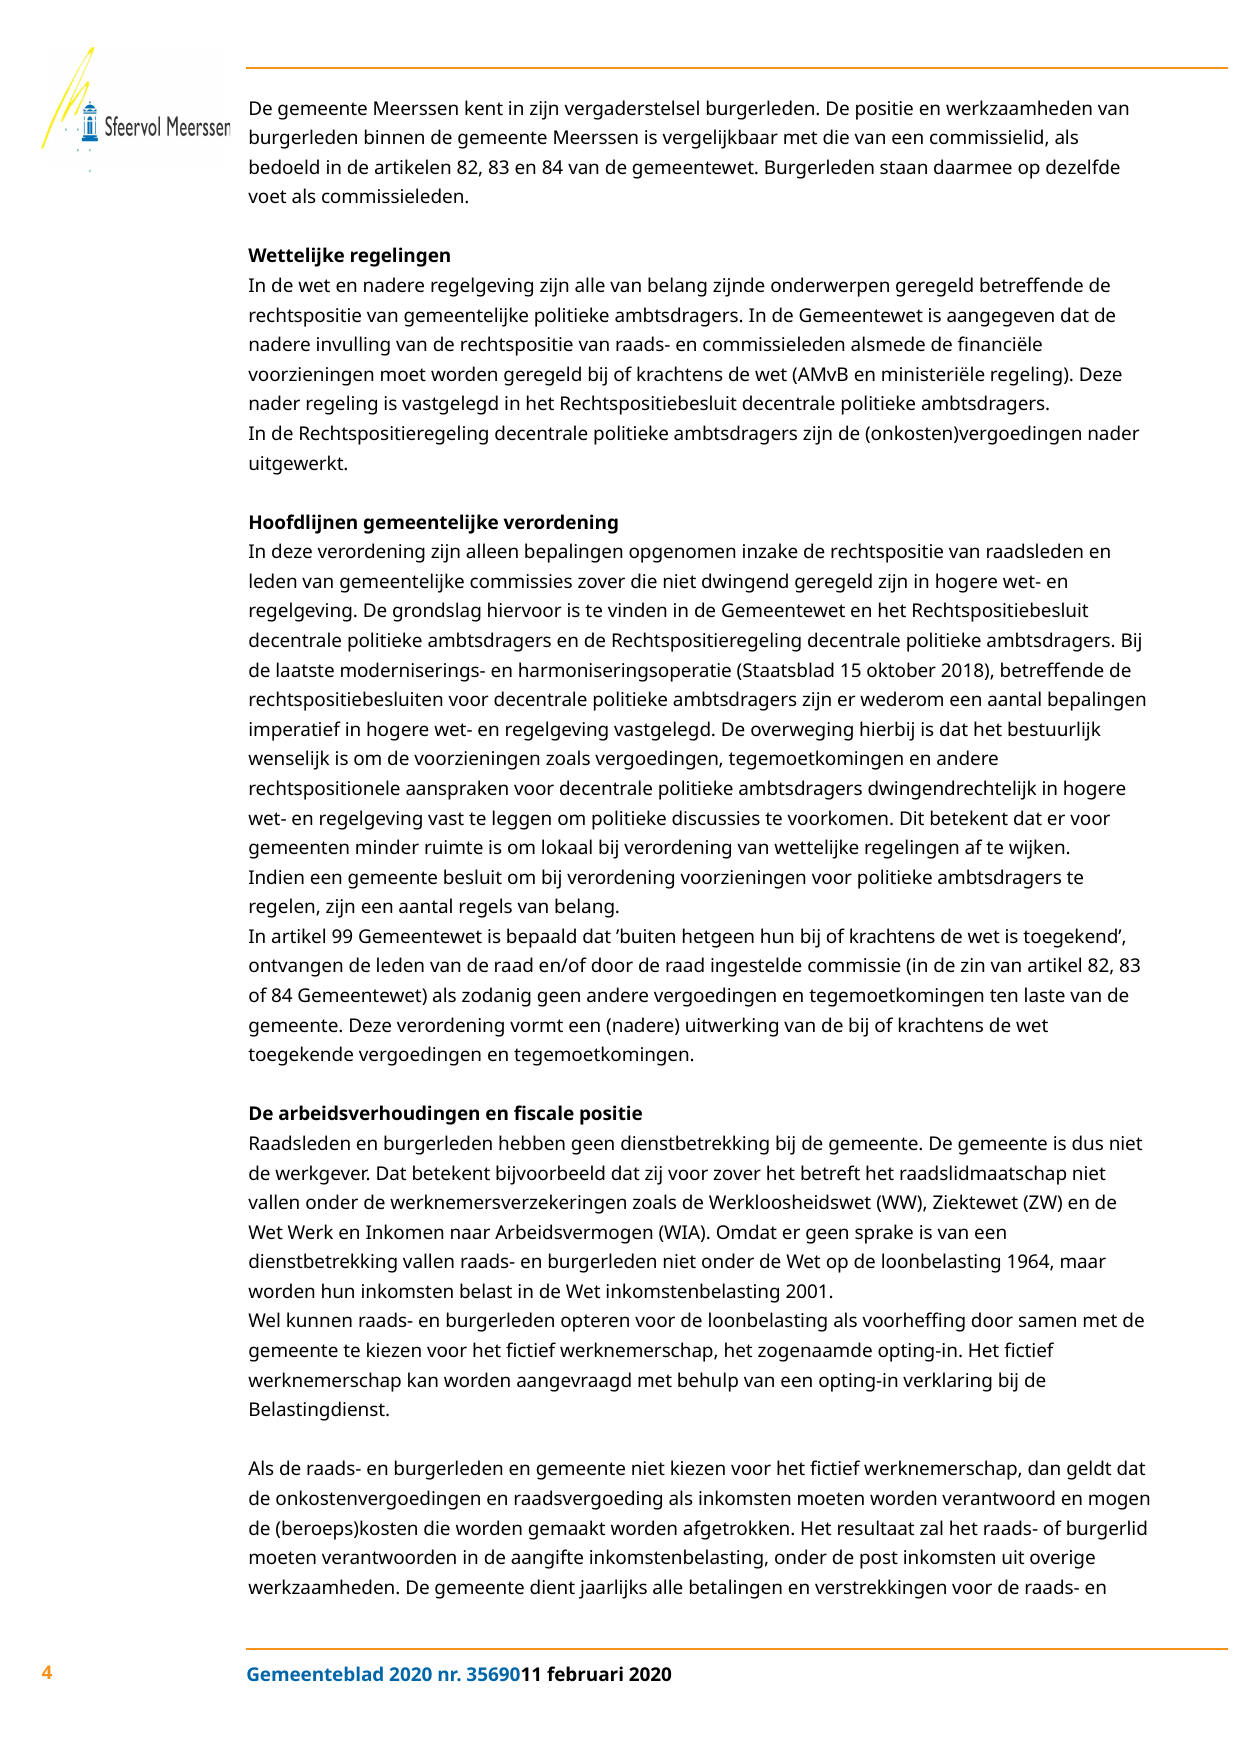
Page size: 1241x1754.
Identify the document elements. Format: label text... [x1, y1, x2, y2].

text De arbeidsverhoudingen en fiscale positie [248, 1101, 1152, 1126]
text In de Rechtspositieregeling decentrale politieke ambtsdragers zijn de (onkosten)vergoedingen nader uitgewerkt. [248, 420, 1152, 476]
text Indien een gemeente besluit om bij verordening voorzieningen voor politieke ambtsdragers te regelen, zijn een aantal regels van belang. [248, 864, 1152, 919]
text De gemeente Meerssen kent in zijn vergaderstelsel burgerleden. De positie en werkzaamheden van burgerleden binnen de gemeente Meerssen is vergelijkbaar met die van een commissielid, als bedoeld in de artikelen 82, 83 en 84 van de gemeentewet. Burgerleden staan daarmee op dezelfde voet als commissieleden. [248, 95, 1152, 209]
text Hoofdlijnen gemeentelijke verordening [248, 509, 1152, 535]
text Wettelijke regelingen [248, 243, 1152, 268]
text Raadsleden en burgerleden hebben geen dienstbetrekking bij de gemeente. De gemeente is dus niet de werkgever. Dat betekent bijvoorbeeld dat zij voor zover het betreft het raadslidmaatschap niet vallen onder de werknemersverzekeringen zoals de Werkloosheidswet (WW), Ziektewet (ZW) en de Wet Werk en Inkomen naar Arbeidsvermogen (WIA). Omdat er geen sprake is van een dienstbetrekking vallen raads- en burgerleden niet onder de Wet op de loonbelasting 1964, maar worden hun inkomsten belast in de Wet inkomstenbelasting 2001. [248, 1130, 1152, 1304]
text Wel kunnen raads- en burgerleden opteren voor de loonbelasting als voorheffing door samen met de gemeente te kiezen voor het fictief werknemerschap, het zogenaamde opting-in. Het fictief werknemerschap kan worden aangevraagd met behulp van een opting-in verklaring bij de Belastingdienst. [248, 1308, 1152, 1422]
text In de wet en nadere regelgeving zijn alle van belang zijnde onderwerpen geregeld betreffende de rechtspositie van gemeentelijke politieke ambtsdragers. In de Gemeentewet is aangegeven dat de nadere invulling van de rechtspositie van raads- en commissieleden alsmede de financiële voorzieningen moet worden geregeld bij of krachtens de wet (AMvB en ministeriële regeling). Deze nader regeling is vastgelegd in het Rechtspositiebesluit decentrale politieke ambtsdragers. [248, 272, 1152, 416]
text In deze verordening zijn alleen bepalingen opgenomen inzake de rechtspositie van raadsleden en leden van gemeentelijke commissies zover die niet dwingend geregeld zijn in hogere wet- en regelgeving. De grondslag hiervoor is te vinden in de Gemeentewet en het Rechtspositiebesluit decentrale politieke ambtsdragers en de Rechtspositieregeling decentrale politieke ambtsdragers. Bij de laatste moderniserings- en harmoniseringsoperatie (Staatsblad 15 oktober 2018), betreffende de rechtspositiebesluiten voor decentrale politieke ambtsdragers zijn er wederom een aantal bepalingen imperatief in hogere wet- en regelgeving vastgelegd. De overweging hierbij is dat het bestuurlijk wenselijk is om de voorzieningen zoals vergoedingen, tegemoetkomingen en andere rechtspositionele aanspraken voor decentrale politieke ambtsdragers dwingendrechtelijk in hogere wet- en regelgeving vast te leggen om politieke discussies te voorkomen. Dit betekent dat er voor gemeenten minder ruimte is om lokaal bij verordening van wettelijke regelingen af te wijken. [248, 538, 1152, 860]
picture [41, 47, 231, 172]
text In artikel 99 Gemeentewet is bepaald dat ’buiten hetgeen hun bij of krachtens de wet is toegekend’, ontvangen de leden van de raad en/of door de raad ingestelde commissie (in de zin van artikel 82, 83 of 84 Gemeentewet) als zodanig geen andere vergoedingen en tegemoetkomingen ten laste van de gemeente. Deze verordening vormt een (nadere) uitwerking van de bij of krachtens de wet toegekende vergoedingen en tegemoetkomingen. [248, 923, 1152, 1067]
text Als de raads- en burgerleden en gemeente niet kiezen voor het fictief werknemerschap, dan geldt dat de onkostenvergoedingen en raadsvergoeding als inkomsten moeten worden verantwoord en mogen de (beroeps)kosten die worden gemaakt worden afgetrokken. Het resultaat zal het raads- of burgerlid moeten verantwoorden in de aangifte inkomstenbelasting, onder de post inkomsten uit overige werkzaamheden. De gemeente dient jaarlijks alle betalingen en verstrekkingen voor de raads- en [248, 1456, 1152, 1600]
